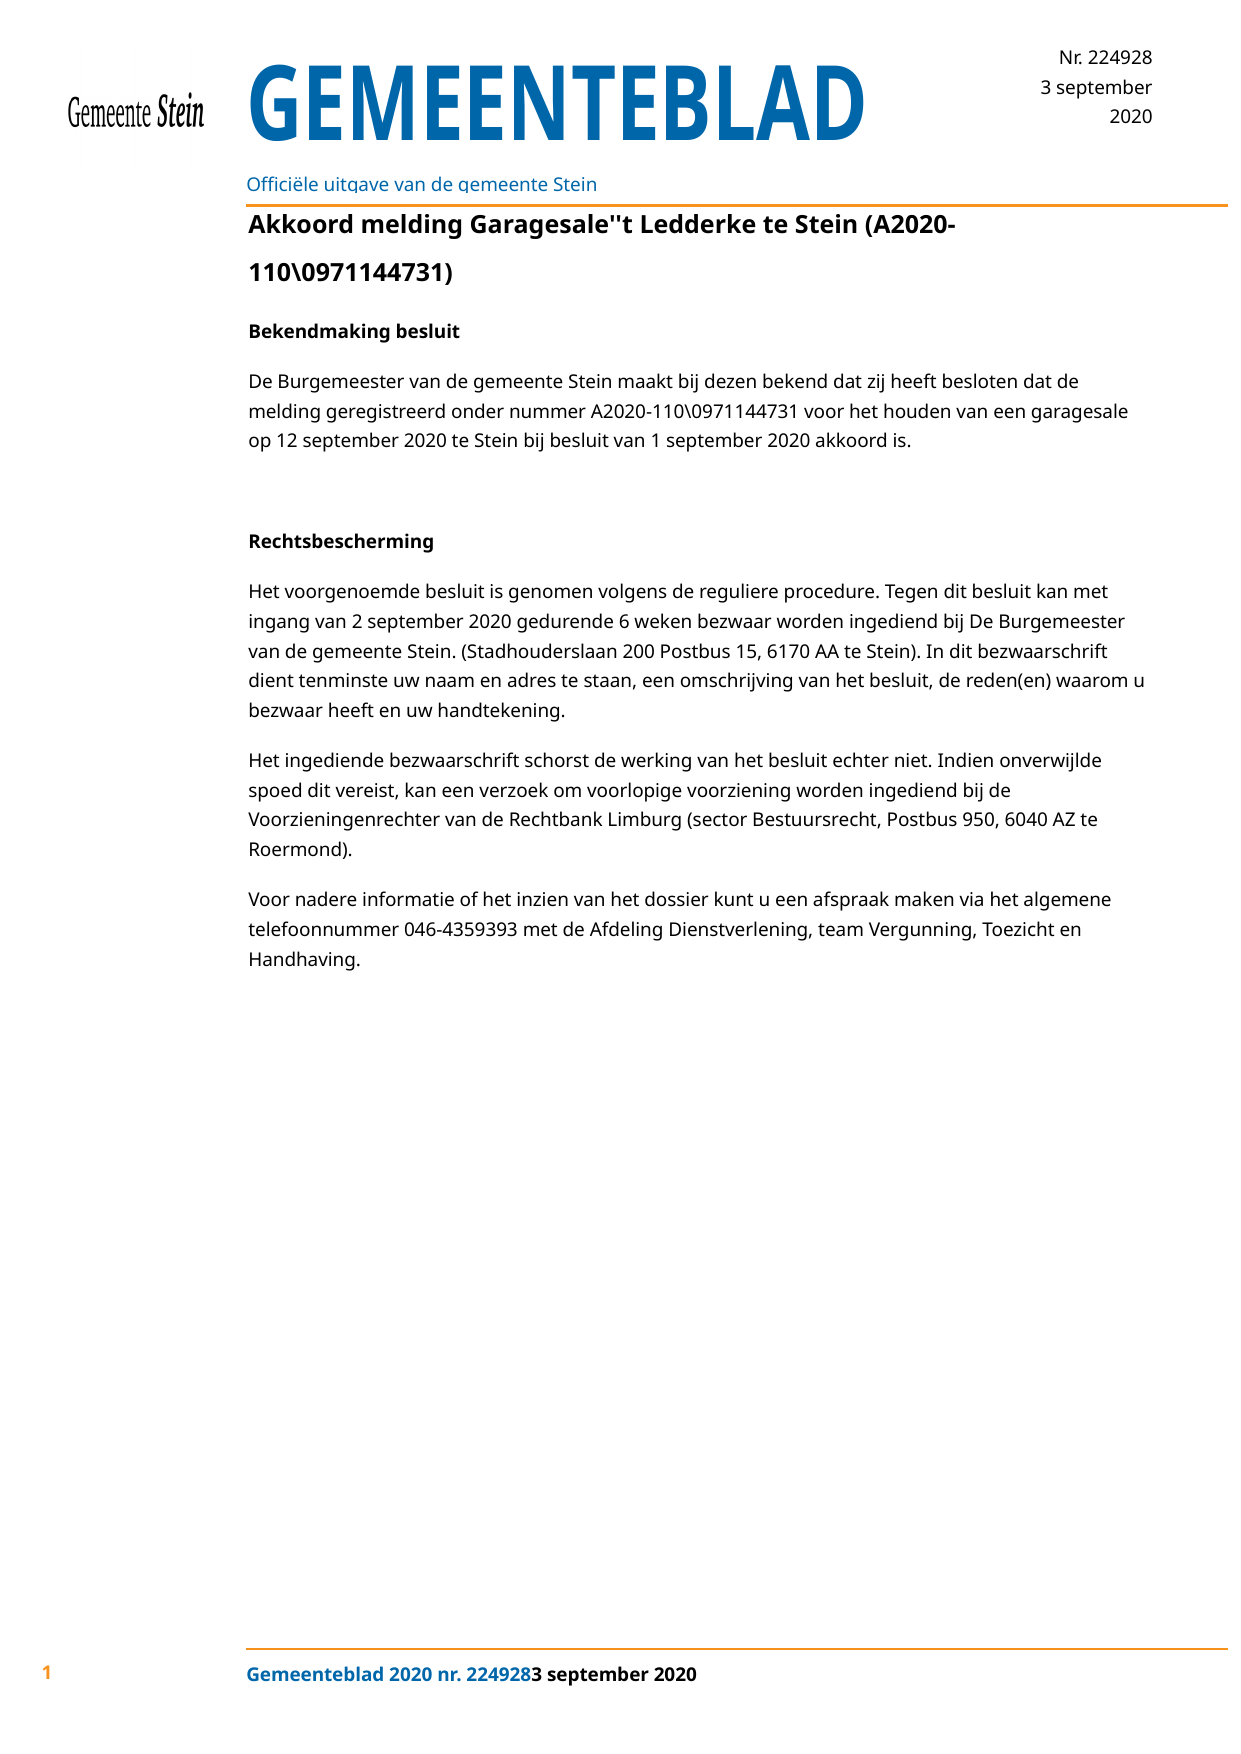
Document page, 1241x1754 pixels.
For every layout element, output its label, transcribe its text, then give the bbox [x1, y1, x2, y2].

text Bekendmaking besluit [248, 318, 1152, 344]
text Het ingediende bezwaarschrift schorst de werking van het besluit echter niet. Indien onverwijlde spoed dit vereist, kan een verzoek om voorlopige voorziening worden ingediend bij de Voorzieningenrechter van de Rechtbank Limburg (sector Bestuursrecht, Postbus 950, 6040 AZ te Roermond). [248, 747, 1152, 862]
text Rechtsbescherming [248, 528, 1152, 554]
text Voor nadere informatie of het inzien van het dossier kunt u een afspraak maken via het algemene telefoonnummer 046-4359393 met de Afdeling Dienstverlening, team Vergunning, Toezicht en Handhaving. [248, 887, 1152, 972]
text Het voorgenoemde besluit is genomen volgens de reguliere procedure. Tegen dit besluit kan met ingang van 2 september 2020 gedurende 6 weken bezwaar worden ingediend bij De Burgemeester van de gemeente Stein. (Stadhouderslaan 200 Postbus 15, 6170 AA te Stein). In dit bezwaarschrift dient tenminste uw naam en adres te staan, een omschrijving van het besluit, de reden(en) waarom u bezwaar heeft en uw handtekening. [248, 579, 1152, 723]
picture [41, 47, 231, 172]
text Akkoord melding Garagesale''t Ledderke te Stein (A2020-110\0971144731) [248, 207, 1152, 288]
text De Burgemeester van de gemeente Stein maakt bij dezen bekend dat zij heeft besloten dat de melding geregistreerd onder nummer A2020-110\0971144731 voor het houden van een garagesale op 12 september 2020 te Stein bij besluit van 1 september 2020 akkoord is. [248, 368, 1152, 453]
